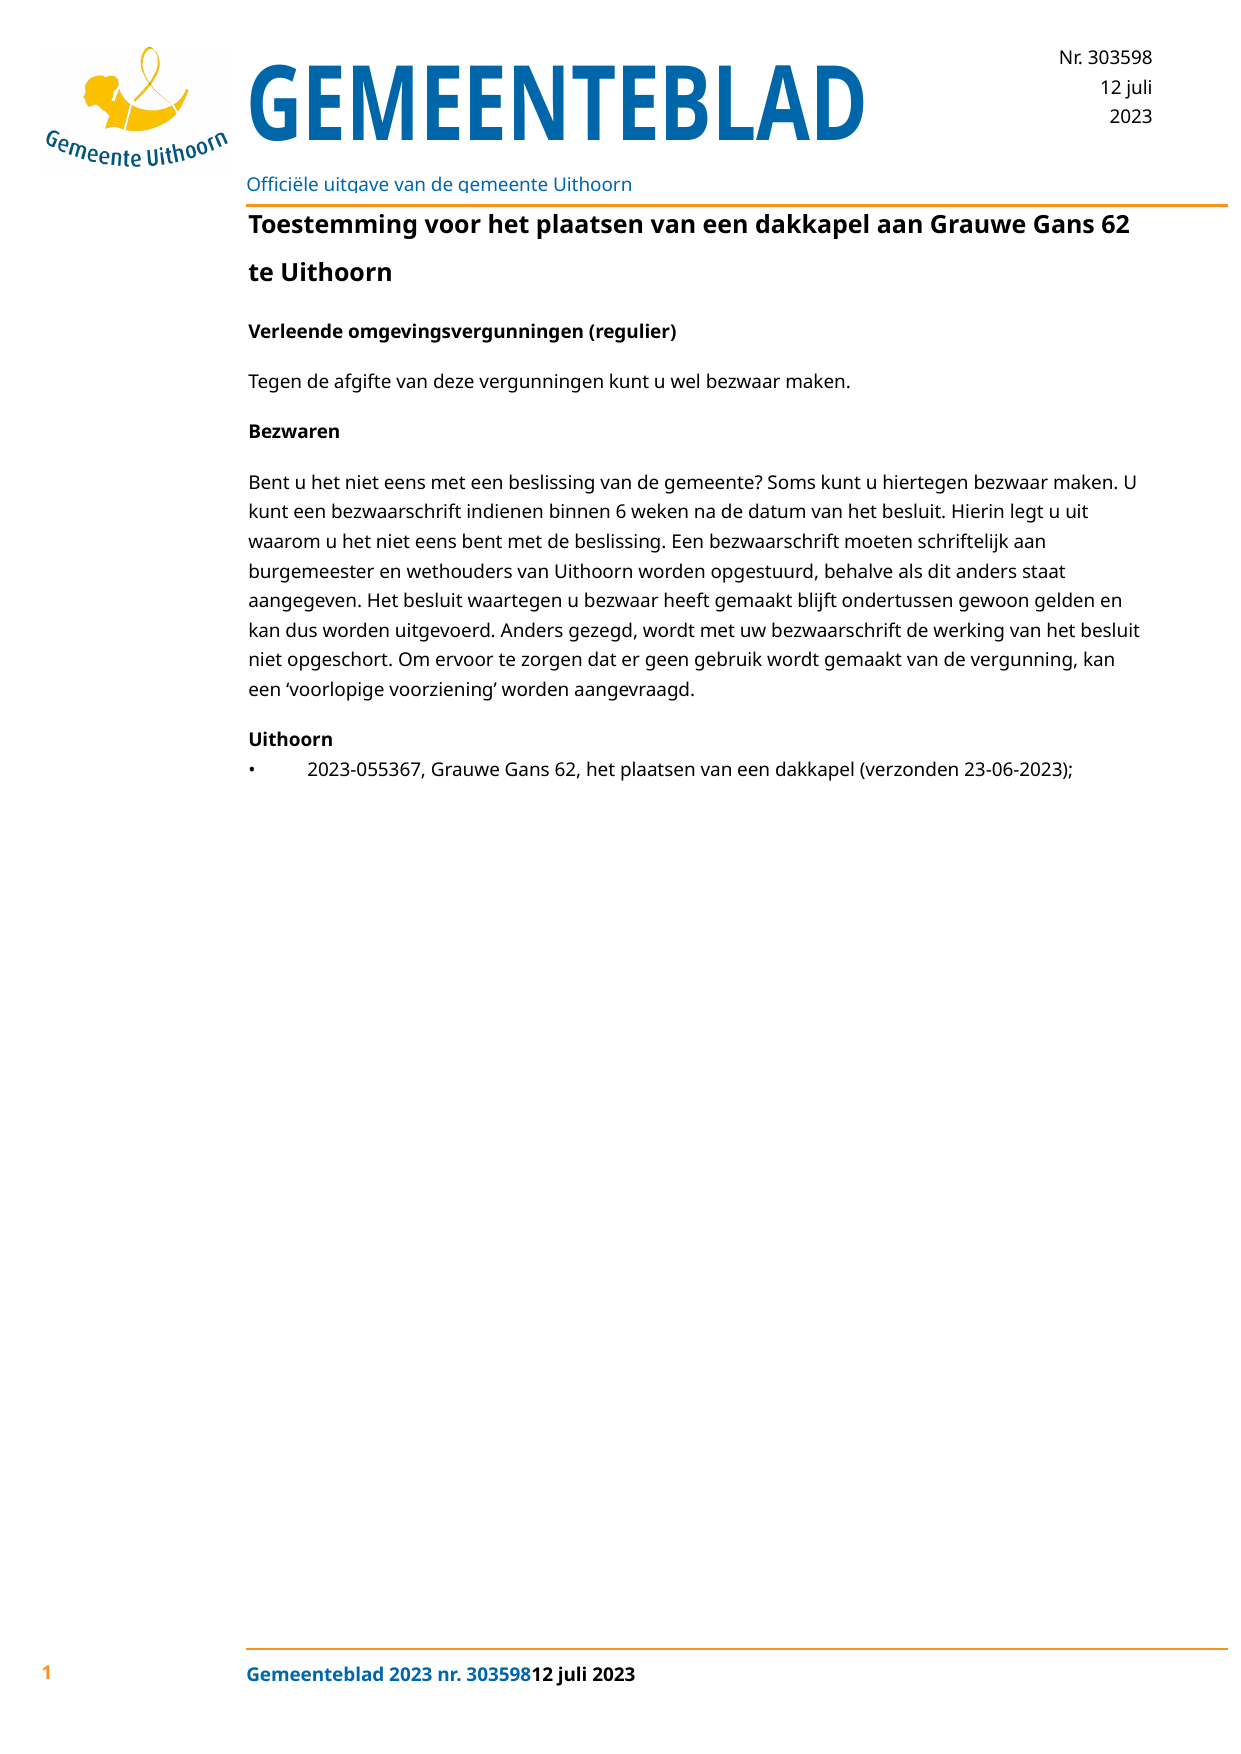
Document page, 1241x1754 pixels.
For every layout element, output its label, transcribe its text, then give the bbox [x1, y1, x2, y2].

text Bent u het niet eens met een beslissing van de gemeente? Soms kunt u hiertegen bezwaar maken. U kunt een bezwaarschrift indienen binnen 6 weken na de datum van het besluit. Hierin legt u uit waarom u het niet eens bent met de beslissing. Een bezwaarschrift moeten schriftelijk aan burgemeester en wethouders van Uithoorn worden opgestuurd, behalve als dit anders staat aangegeven. Het besluit waartegen u bezwaar heeft gemaakt blijft ondertussen gewoon gelden en kan dus worden uitgevoerd. Anders gezegd, wordt met uw bezwaarschrift de werking van het besluit niet opgeschort. Om ervoor te zorgen dat er geen gebruik wordt gemaakt van de vergunning, kan een ‘voorlopige voorziening’ worden aangevraagd. [248, 469, 1152, 702]
list 2023-055367, Grauwe Gans 62, het plaatsen van een dakkapel (verzonden 23-06-2023); [248, 756, 1152, 782]
text Uithoorn [248, 727, 1152, 752]
picture [41, 47, 231, 172]
text Bezwaren [248, 419, 1152, 444]
text Toestemming voor het plaatsen van een dakkapel aan Grauwe Gans 62 te Uithoorn [248, 207, 1152, 288]
text Tegen de afgifte van deze vergunningen kunt u wel bezwaar maken. [248, 368, 1152, 394]
text Verleende omgevingsvergunningen (regulier) [248, 318, 1152, 344]
